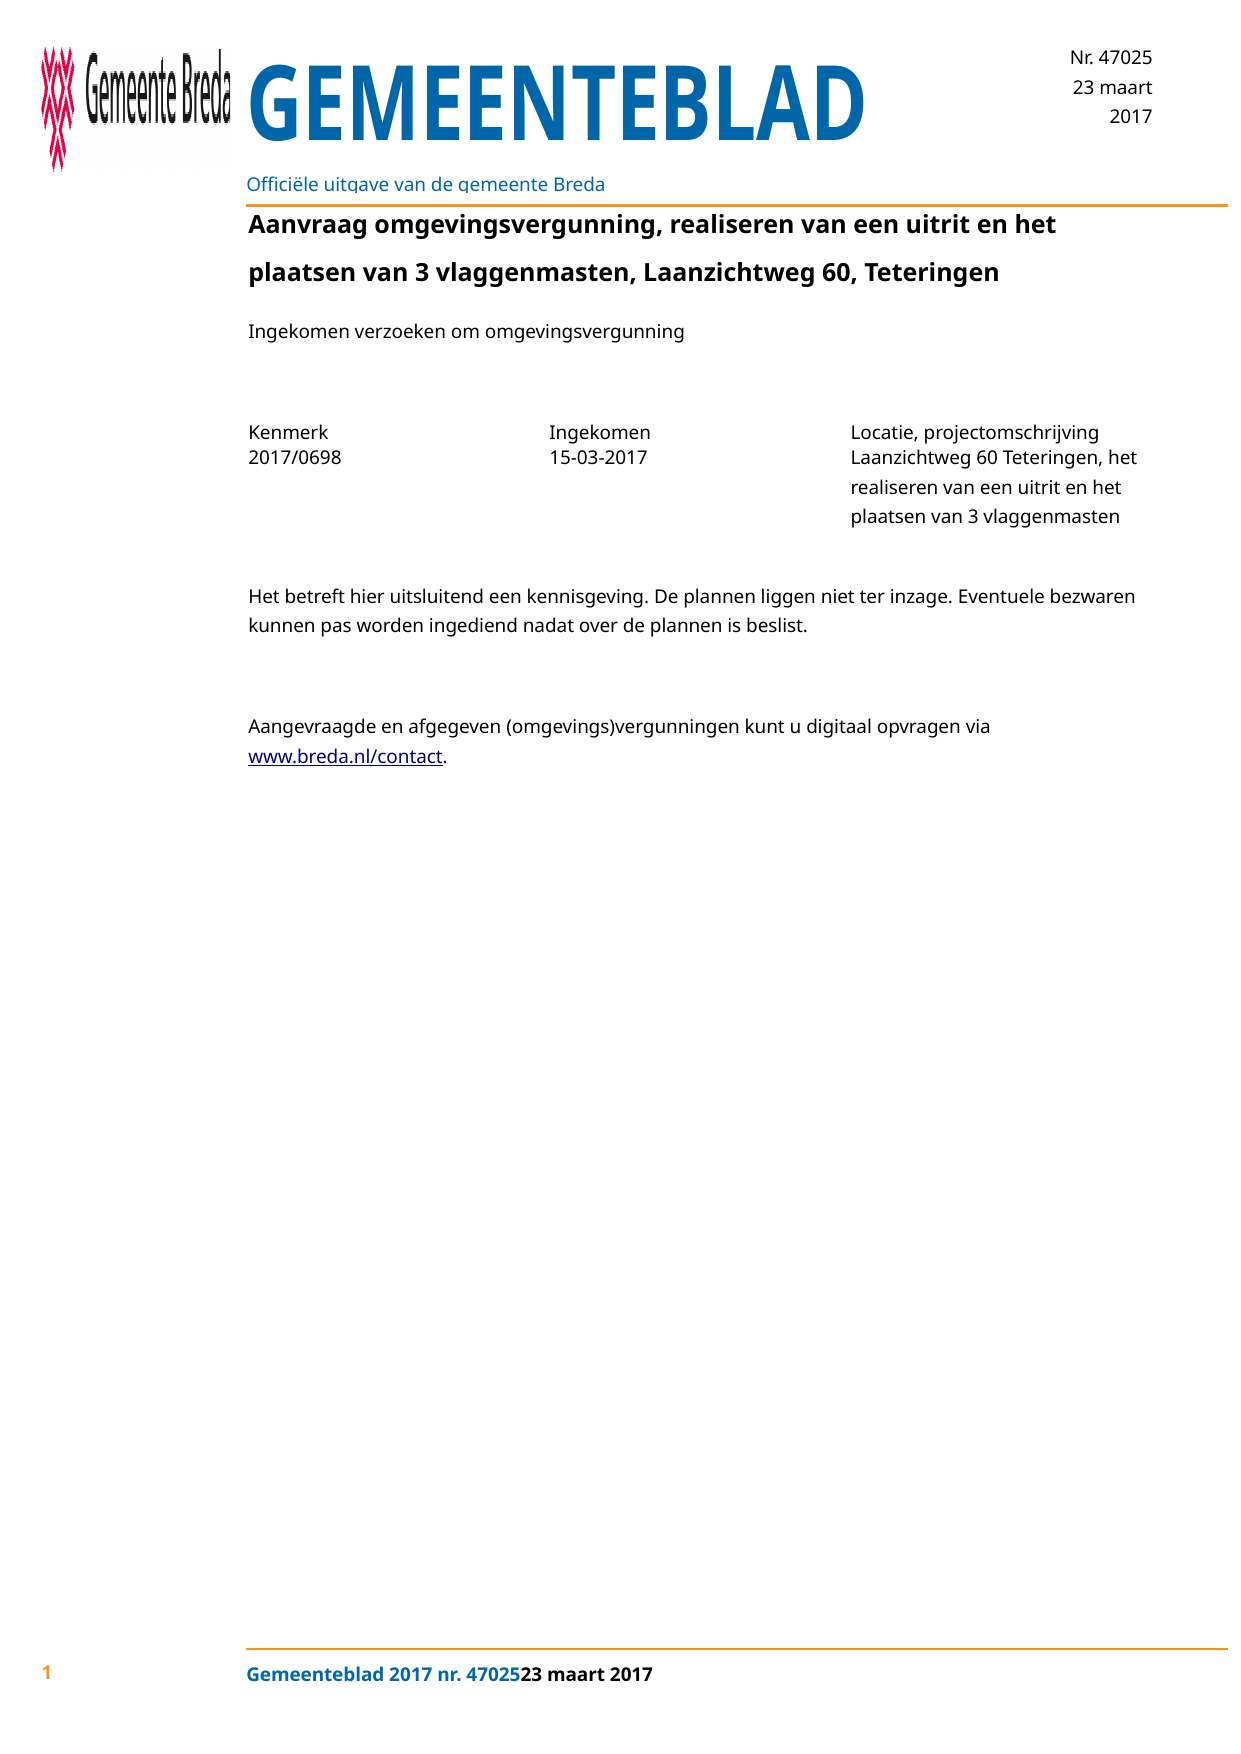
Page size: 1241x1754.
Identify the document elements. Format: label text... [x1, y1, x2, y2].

table_cell 15-03-2017 [549, 445, 850, 529]
table_header Kenmerk [248, 419, 549, 444]
table_cell 2017/0698 [248, 445, 549, 529]
text Aanvraag omgevingsvergunning, realiseren van een uitrit en het plaatsen van 3 vlaggenmasten, Laanzichtweg 60, Teteringen [248, 207, 1152, 288]
picture [41, 47, 231, 172]
table_header Ingekomen [549, 419, 850, 444]
text Aangevraagde en afgegeven (omgevings)vergunningen kunt u digitaal opvragen via www.breda.nl/contact. [248, 713, 1152, 769]
text Het betreft hier uitsluitend een kennisgeving. De plannen liggen niet ter inzage. Eventuele bezwaren kunnen pas worden ingediend nadat over de plannen is beslist. [248, 583, 1152, 638]
table_header Locatie, projectomschrijving [850, 419, 1152, 444]
table_cell Laanzichtweg 60 Teteringen, het realiseren van een uitrit en het plaatsen van 3 vlaggenmasten [850, 445, 1152, 529]
text Ingekomen verzoeken om omgevingsvergunning [248, 318, 1152, 344]
